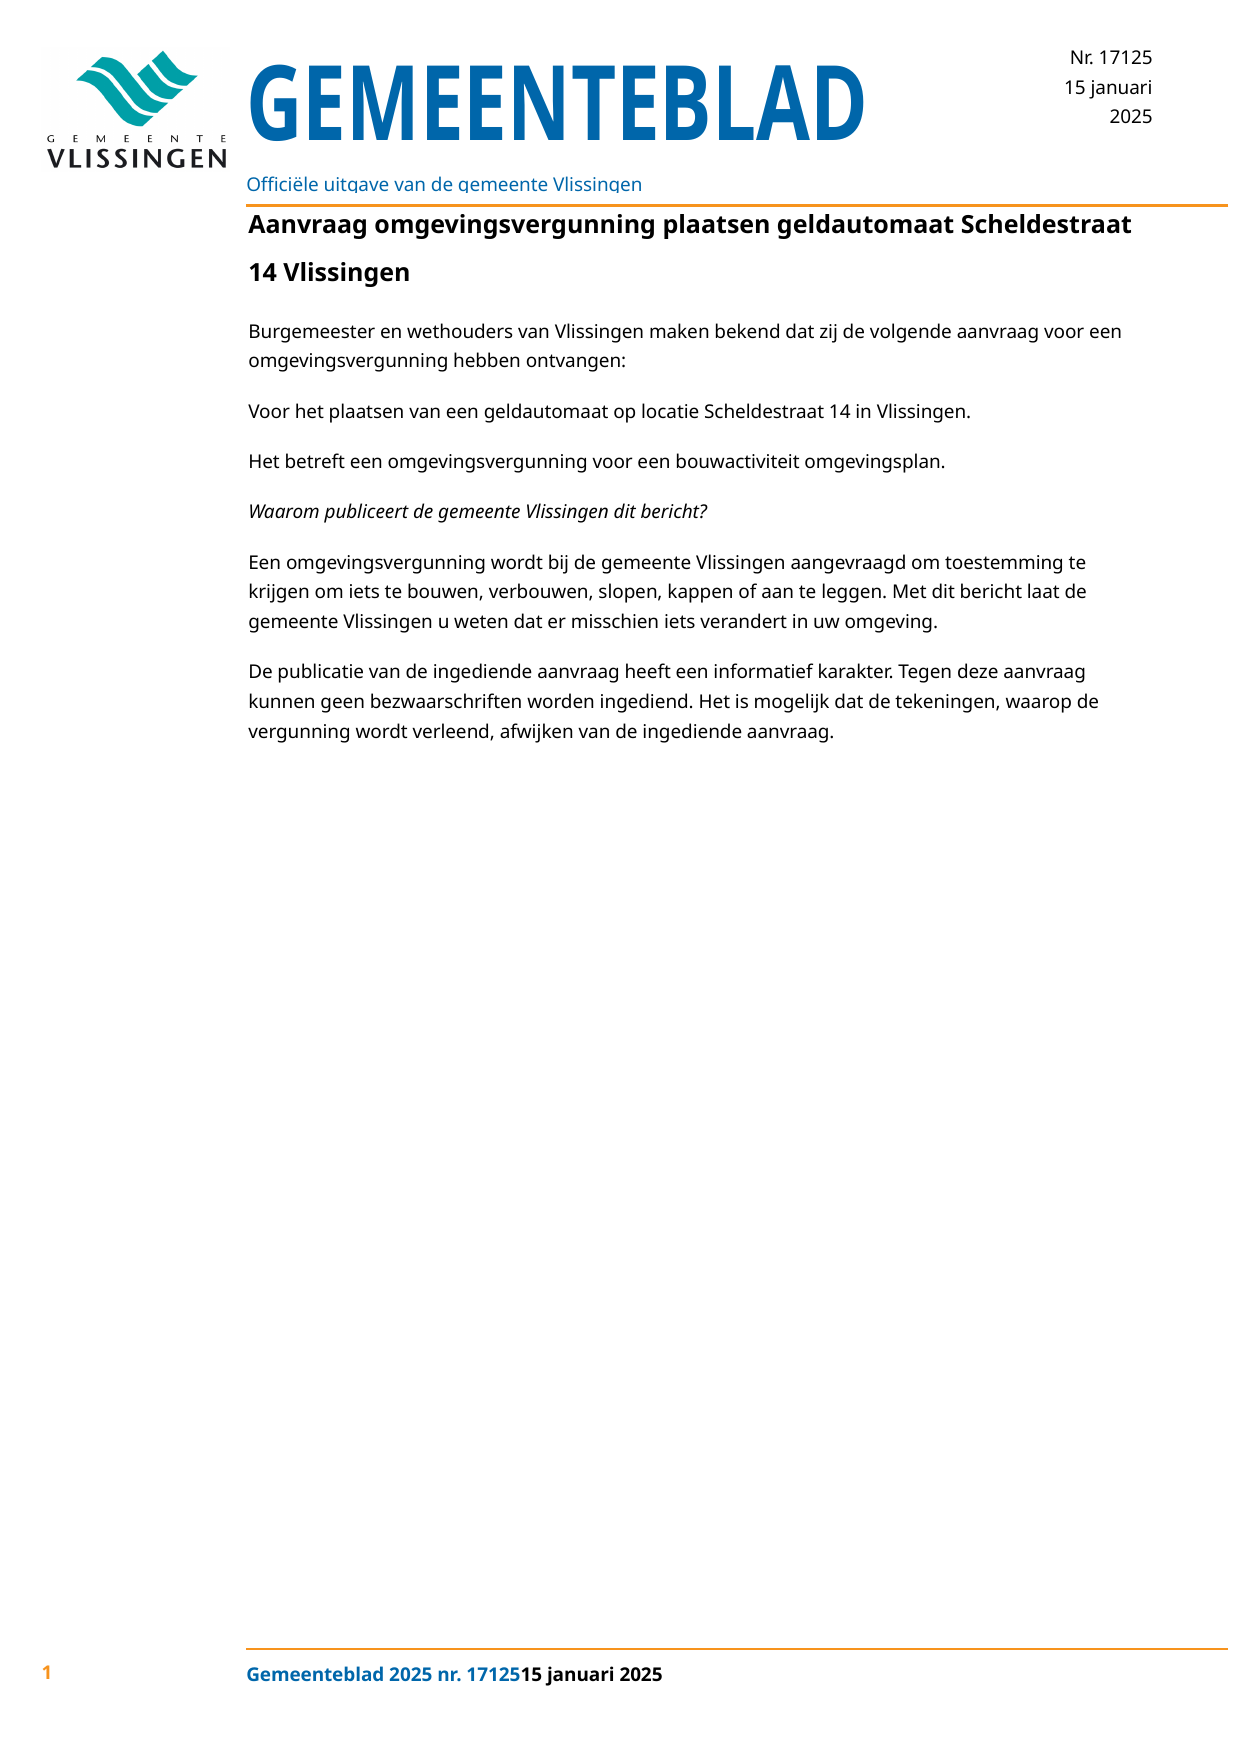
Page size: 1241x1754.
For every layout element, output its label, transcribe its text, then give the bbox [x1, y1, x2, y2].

text Een omgevingsvergunning wordt bij de gemeente Vlissingen aangevraagd om toestemming te krijgen om iets te bouwen, verbouwen, slopen, kappen of aan te leggen. Met dit bericht laat de gemeente Vlissingen u weten dat er misschien iets verandert in uw omgeving. [248, 549, 1152, 634]
text Waarom publiceert de gemeente Vlissingen dit bericht? [248, 499, 1152, 524]
text Het betreft een omgevingsvergunning voor een bouwactiviteit omgevingsplan. [248, 448, 1152, 474]
text Voor het plaatsen van een geldautomaat op locatie Scheldestraat 14 in Vlissingen. [248, 398, 1152, 424]
text Burgemeester en wethouders van Vlissingen maken bekend dat zij de volgende aanvraag voor een omgevingsvergunning hebben ontvangen: [248, 318, 1152, 373]
text De publicatie van de ingediende aanvraag heeft een informatief karakter. Tegen deze aanvraag kunnen geen bezwaarschriften worden ingediend. Het is mogelijk dat de tekeningen, waarop de vergunning wordt verleend, afwijken van de ingediende aanvraag. [248, 659, 1152, 744]
text Aanvraag omgevingsvergunning plaatsen geldautomaat Scheldestraat 14 Vlissingen [248, 207, 1152, 288]
picture [41, 47, 231, 172]
